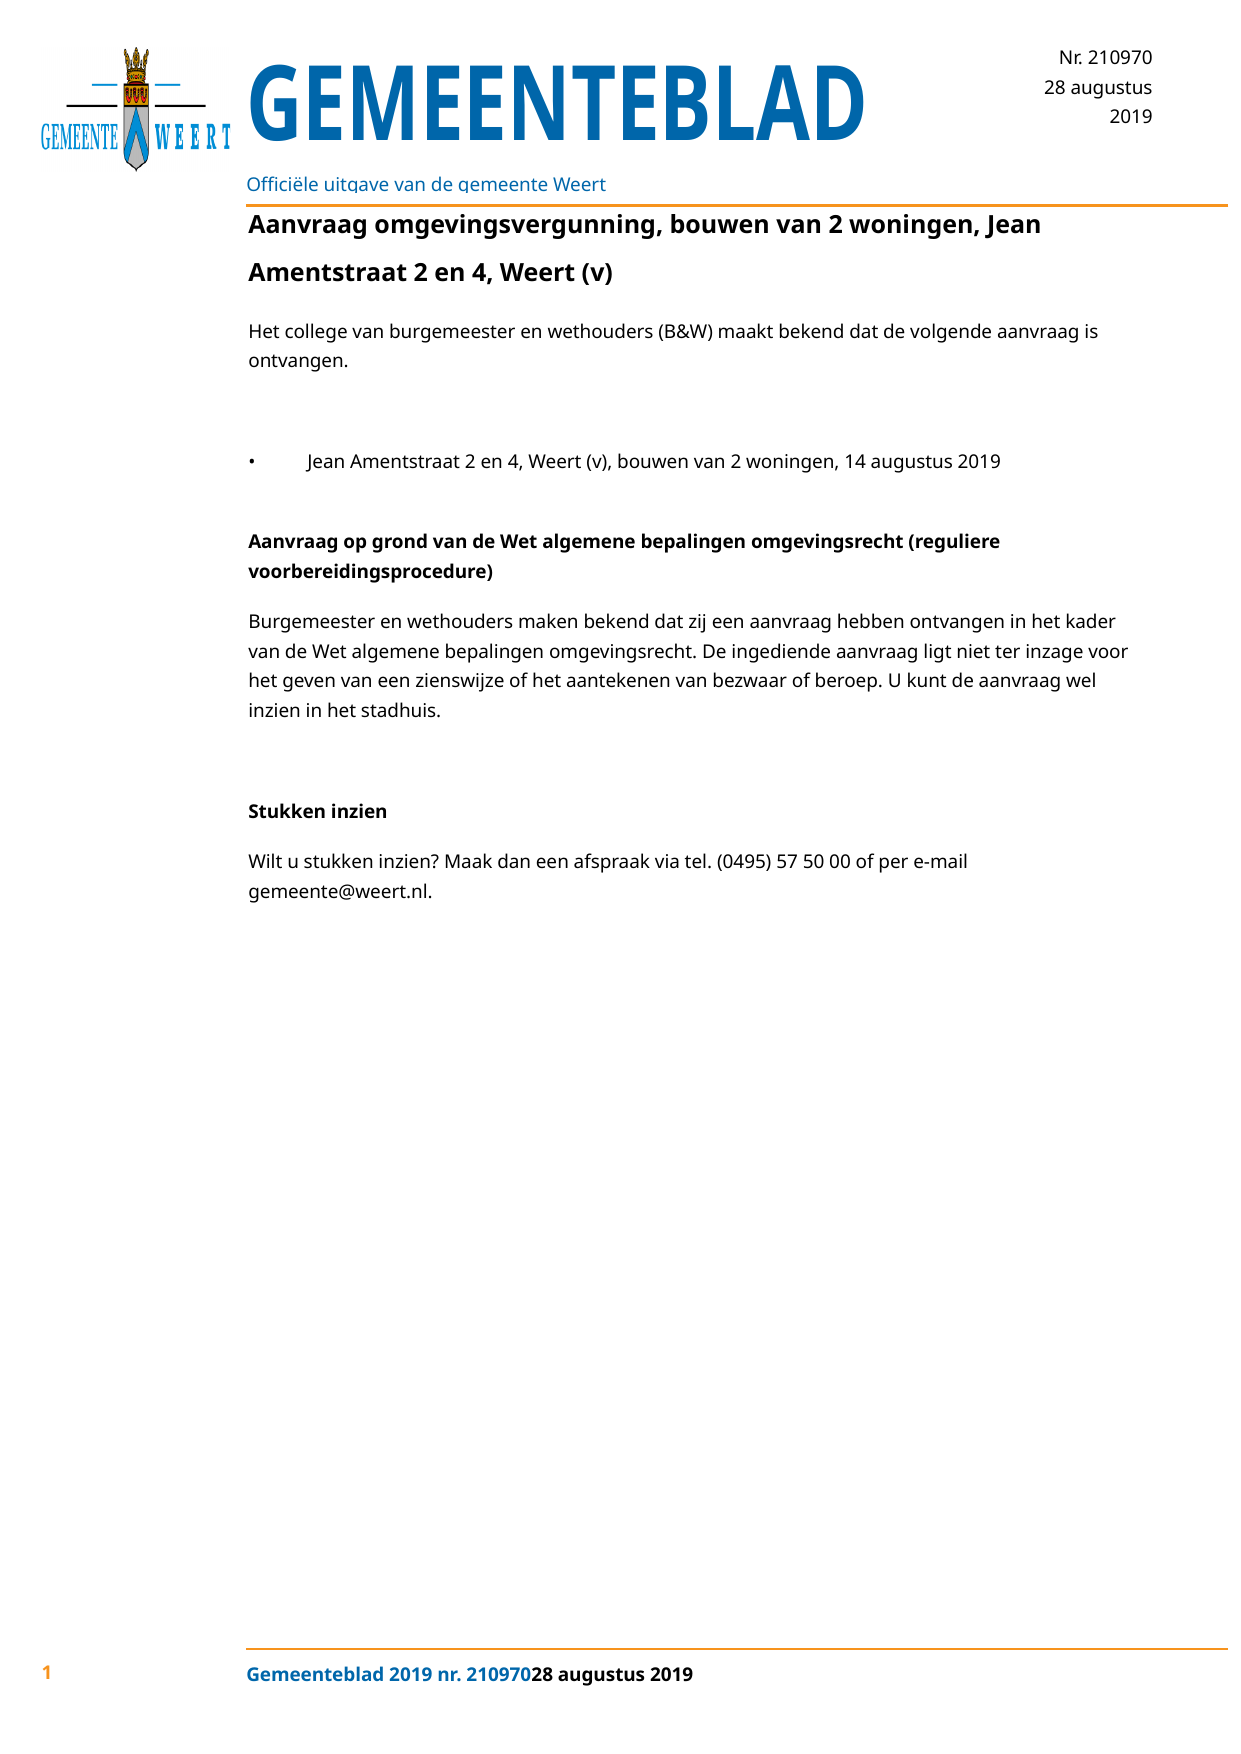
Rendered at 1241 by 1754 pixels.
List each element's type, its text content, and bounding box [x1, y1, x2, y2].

list Jean Amentstraat 2 en 4, Weert (v), bouwen van 2 woningen, 14 augustus 2019 [248, 448, 1152, 474]
text Aanvraag omgevingsvergunning, bouwen van 2 woningen, Jean Amentstraat 2 en 4, Weert (v) [248, 207, 1152, 288]
text Burgemeester en wethouders maken bekend dat zij een aanvraag hebben ontvangen in het kader van de Wet algemene bepalingen omgevingsrecht. De ingediende aanvraag ligt niet ter inzage voor het geven van een zienswijze of het aantekenen van bezwaar of beroep. U kunt de aanvraag wel inzien in het stadhuis. [248, 608, 1152, 723]
text Stukken inzien [248, 798, 1152, 824]
text Wilt u stukken inzien? Maak dan een afspraak via tel. (0495) 57 50 00 of per e-mail gemeente@weert.nl. [248, 848, 1152, 904]
text Aanvraag op grond van de Wet algemene bepalingen omgevingsrecht (reguliere voorbereidingsprocedure) [248, 528, 1152, 584]
text Het college van burgemeester en wethouders (B&W) maakt bekend dat de volgende aanvraag is ontvangen. [248, 318, 1152, 373]
picture [41, 47, 231, 172]
